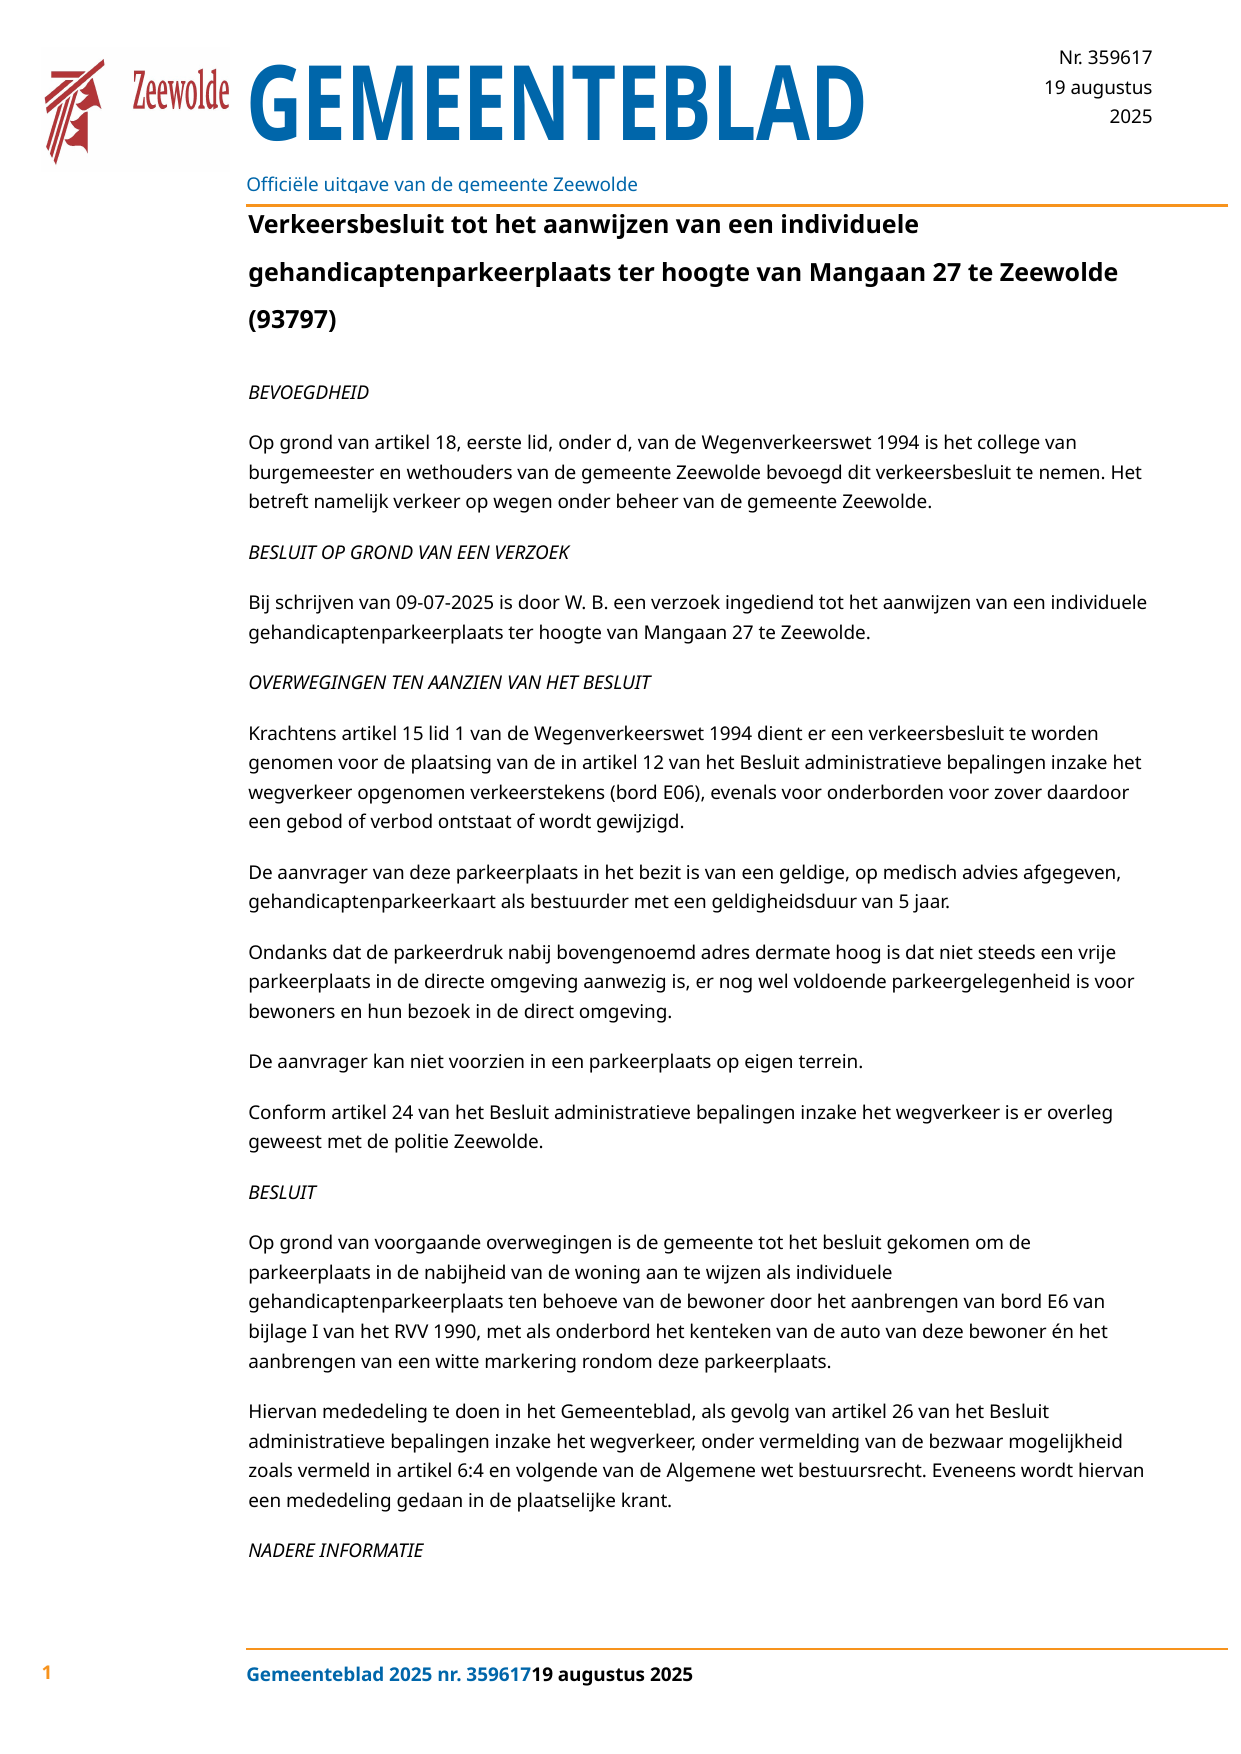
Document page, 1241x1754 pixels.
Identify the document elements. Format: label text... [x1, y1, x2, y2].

text Verkeersbesluit tot het aanwijzen van een individuele gehandicaptenparkeerplaats ter hoogte van Mangaan 27 te Zeewolde (93797) [248, 207, 1152, 336]
text BESLUIT OP GROND VAN EEN VERZOEK [248, 539, 1152, 565]
text De aanvrager van deze parkeerplaats in het bezit is van een geldige, op medisch advies afgegeven, gehandicaptenparkeerkaart als bestuurder met een geldigheidsduur van 5 jaar. [248, 859, 1152, 914]
text De aanvrager kan niet voorzien in een parkeerplaats op eigen terrein. [248, 1049, 1152, 1074]
text OVERWEGINGEN TEN AANZIEN VAN HET BESLUIT [248, 669, 1152, 695]
text Bij schrijven van 09-07-2025 is door W. B. een verzoek ingediend tot het aanwijzen van een individuele gehandicaptenparkeerplaats ter hoogte van Mangaan 27 te Zeewolde. [248, 589, 1152, 645]
picture [41, 47, 231, 172]
text BESLUIT [248, 1179, 1152, 1205]
text NADERE INFORMATIE [248, 1537, 1152, 1563]
text Conform artikel 24 van het Besluit administratieve bepalingen inzake het wegverkeer is er overleg geweest met de politie Zeewolde. [248, 1099, 1152, 1154]
text Hiervan mededeling te doen in het Gemeenteblad, als gevolg van artikel 26 van het Besluit administratieve bepalingen inzake het wegverkeer, onder vermelding van de bezwaar mogelijkheid zoals vermeld in artikel 6:4 en volgende van de Algemene wet bestuursrecht. Eveneens wordt hiervan een mededeling gedaan in de plaatselijke krant. [248, 1398, 1152, 1513]
text BEVOEGDHEID [248, 379, 1152, 405]
text Op grond van voorgaande overwegingen is de gemeente tot het besluit gekomen om de parkeerplaats in de nabijheid van de woning aan te wijzen als individuele gehandicaptenparkeerplaats ten behoeve van de bewoner door het aanbrengen van bord E6 van bijlage I van het RVV 1990, met als onderbord het kenteken van de auto van deze bewoner én het aanbrengen van een witte markering rondom deze parkeerplaats. [248, 1229, 1152, 1374]
text Krachtens artikel 15 lid 1 van de Wegenverkeerswet 1994 dient er een verkeersbesluit te worden genomen voor de plaatsing van de in artikel 12 van het Besluit administratieve bepalingen inzake het wegverkeer opgenomen verkeerstekens (bord E06), evenals voor onderborden voor zover daardoor een gebod of verbod ontstaat of wordt gewijzigd. [248, 720, 1152, 834]
text Op grond van artikel 18, eerste lid, onder d, van de Wegenverkeerswet 1994 is het college van burgemeester en wethouders van de gemeente Zeewolde bevoegd dit verkeersbesluit te nemen. Het betreft namelijk verkeer op wegen onder beheer van de gemeente Zeewolde. [248, 429, 1152, 514]
text Ondanks dat de parkeerdruk nabij bovengenoemd adres dermate hoog is dat niet steeds een vrije parkeerplaats in de directe omgeving aanwezig is, er nog wel voldoende parkeergelegenheid is voor bewoners en hun bezoek in de direct omgeving. [248, 939, 1152, 1024]
